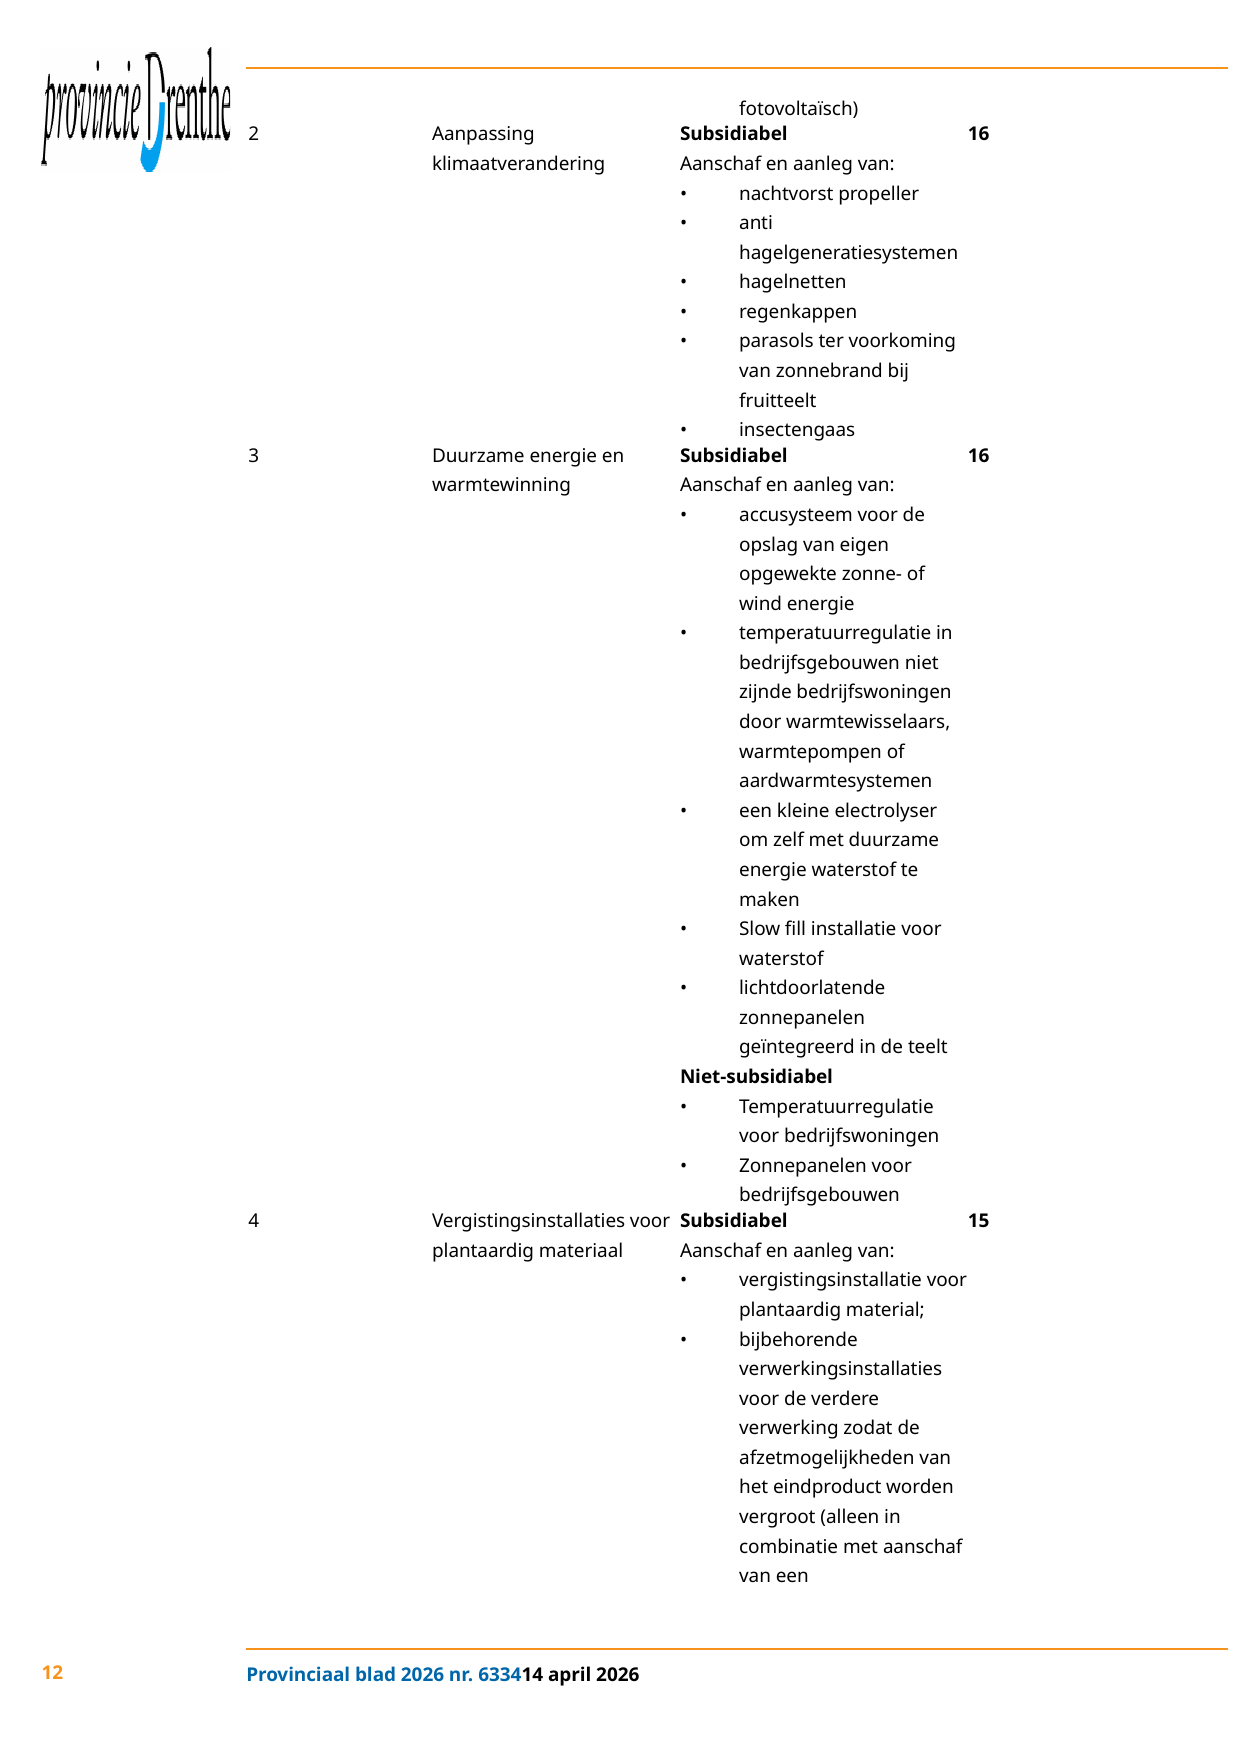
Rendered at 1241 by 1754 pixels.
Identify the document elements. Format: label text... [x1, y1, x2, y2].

table_cell 15 [968, 1208, 1152, 1588]
table_cell Subsidiabel Aanschaf en aanleg van: accusysteem voor de opslag van eigen opgewekte zonne- of wind energie temperatuurregulatie in bedrijfsgebouwen niet zijnde bedrijfswoningen door warmtewisselaars, warmtepompen of aardwarmtesystemen een kleine electrolyser om zelf met duurzame energie waterstof te maken Slow fill installatie voor waterstof lichtdoorlatende zonnepanelen geïntegreerd in de teelt Niet-subsidiabel Temperatuurregulatie voor bedrijfswoningen Zonnepanelen voor bedrijfsgebouwen [680, 442, 968, 1207]
table_cell fotovoltaïsch) [680, 95, 968, 121]
table_cell 16 [968, 442, 1152, 1207]
table_cell Vergistingsinstallaties voor plantaardig materiaal [432, 1208, 680, 1588]
table_cell Aanpassing klimaatverandering [432, 121, 680, 442]
table_cell [432, 95, 680, 121]
picture [41, 47, 231, 172]
table_cell Subsidiabel Aanschaf en aanleg van: nachtvorst propeller anti hagelgeneratiesystemen hagelnetten regenkappen parasols ter voorkoming van zonnebrand bij fruitteelt insectengaas [680, 121, 968, 442]
table_cell 16 [968, 121, 1152, 442]
table_cell 3 [248, 442, 432, 1207]
table_cell Subsidiabel Aanschaf en aanleg van: vergistingsinstallatie voor plantaardig material; bijbehorende verwerkingsinstallaties voor de verdere verwerking zodat de afzetmogelijkheden van het eindproduct worden vergroot (alleen in combinatie met aanschaf van een [680, 1208, 968, 1588]
table_cell 4 [248, 1208, 432, 1588]
table_cell [968, 95, 1152, 121]
table_cell 2 [248, 121, 432, 442]
table_cell [248, 95, 432, 121]
table_cell Duurzame energie en warmtewinning [432, 442, 680, 1207]
